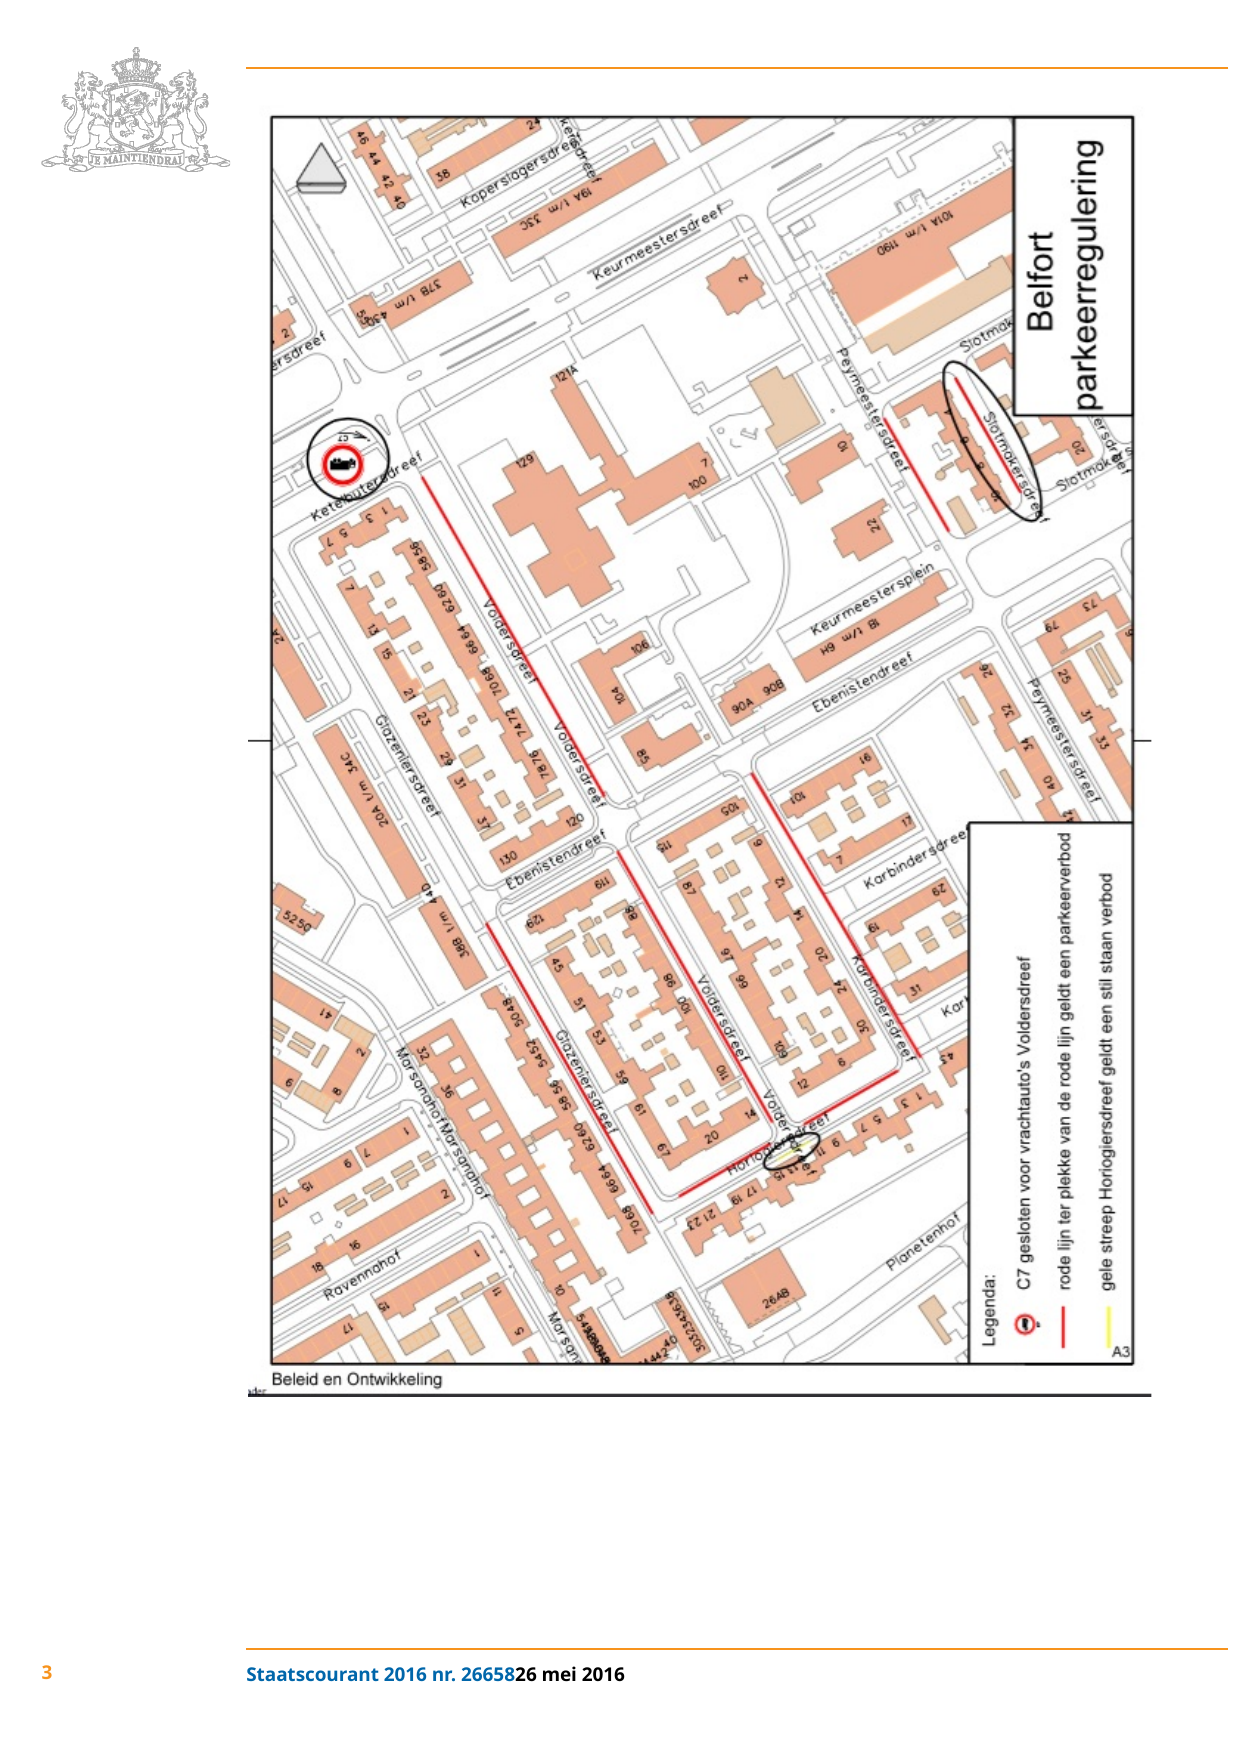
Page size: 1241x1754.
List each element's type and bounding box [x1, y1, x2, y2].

picture [248, 94, 1152, 1397]
picture [41, 47, 231, 172]
